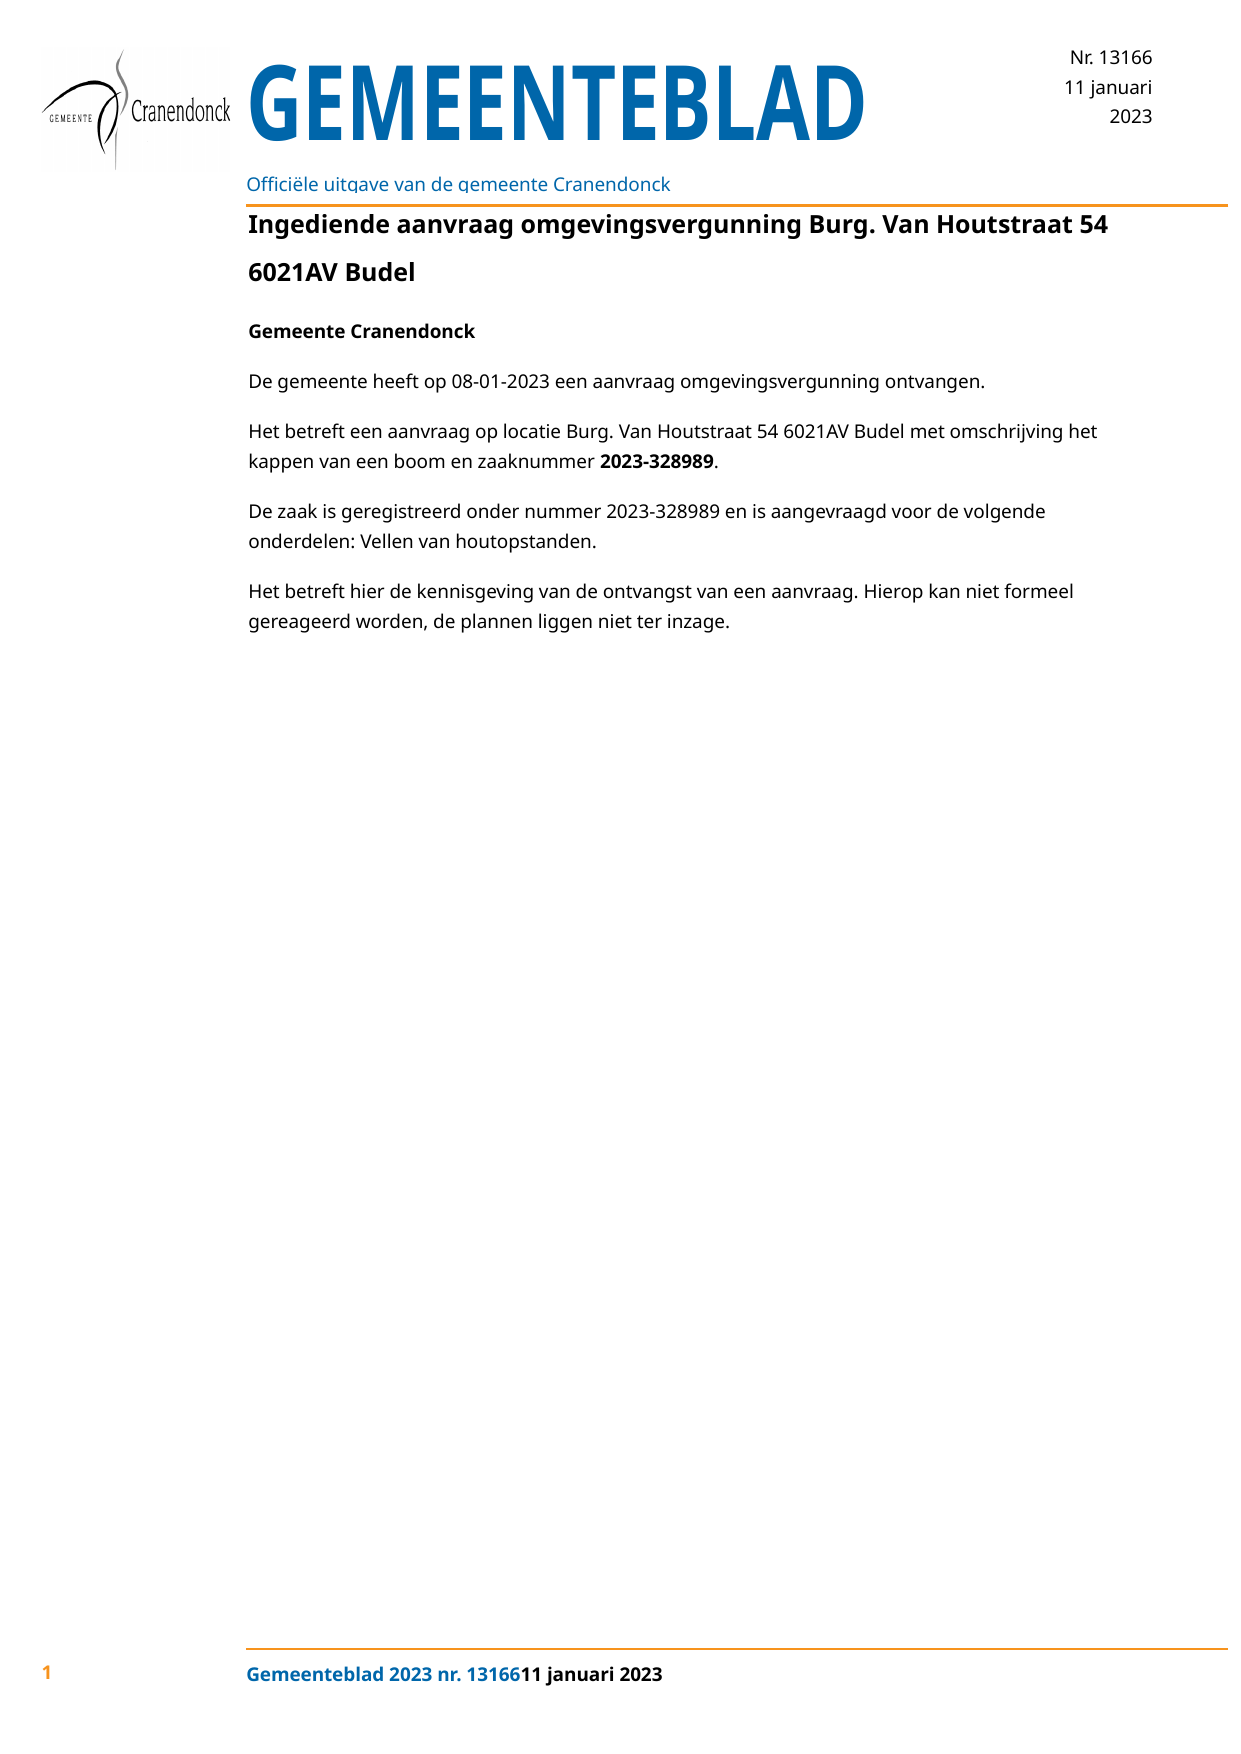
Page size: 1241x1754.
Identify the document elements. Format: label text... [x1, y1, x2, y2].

text De zaak is geregistreerd onder nummer 2023-328989 en is aangevraagd voor de volgende onderdelen: Vellen van houtopstanden. [248, 499, 1152, 554]
text Het betreft een aanvraag op locatie Burg. Van Houtstraat 54 6021AV Budel met omschrijving het kappen van een boom en zaaknummer 2023-328989. [248, 419, 1152, 474]
text De gemeente heeft op 08-01-2023 een aanvraag omgevingsvergunning ontvangen. [248, 368, 1152, 394]
text Gemeente Cranendonck [248, 318, 1152, 344]
picture [41, 47, 231, 172]
text Ingediende aanvraag omgevingsvergunning Burg. Van Houtstraat 54 6021AV Budel [248, 207, 1152, 288]
text Het betreft hier de kennisgeving van de ontvangst van een aanvraag. Hierop kan niet formeel gereageerd worden, de plannen liggen niet ter inzage. [248, 579, 1152, 634]
